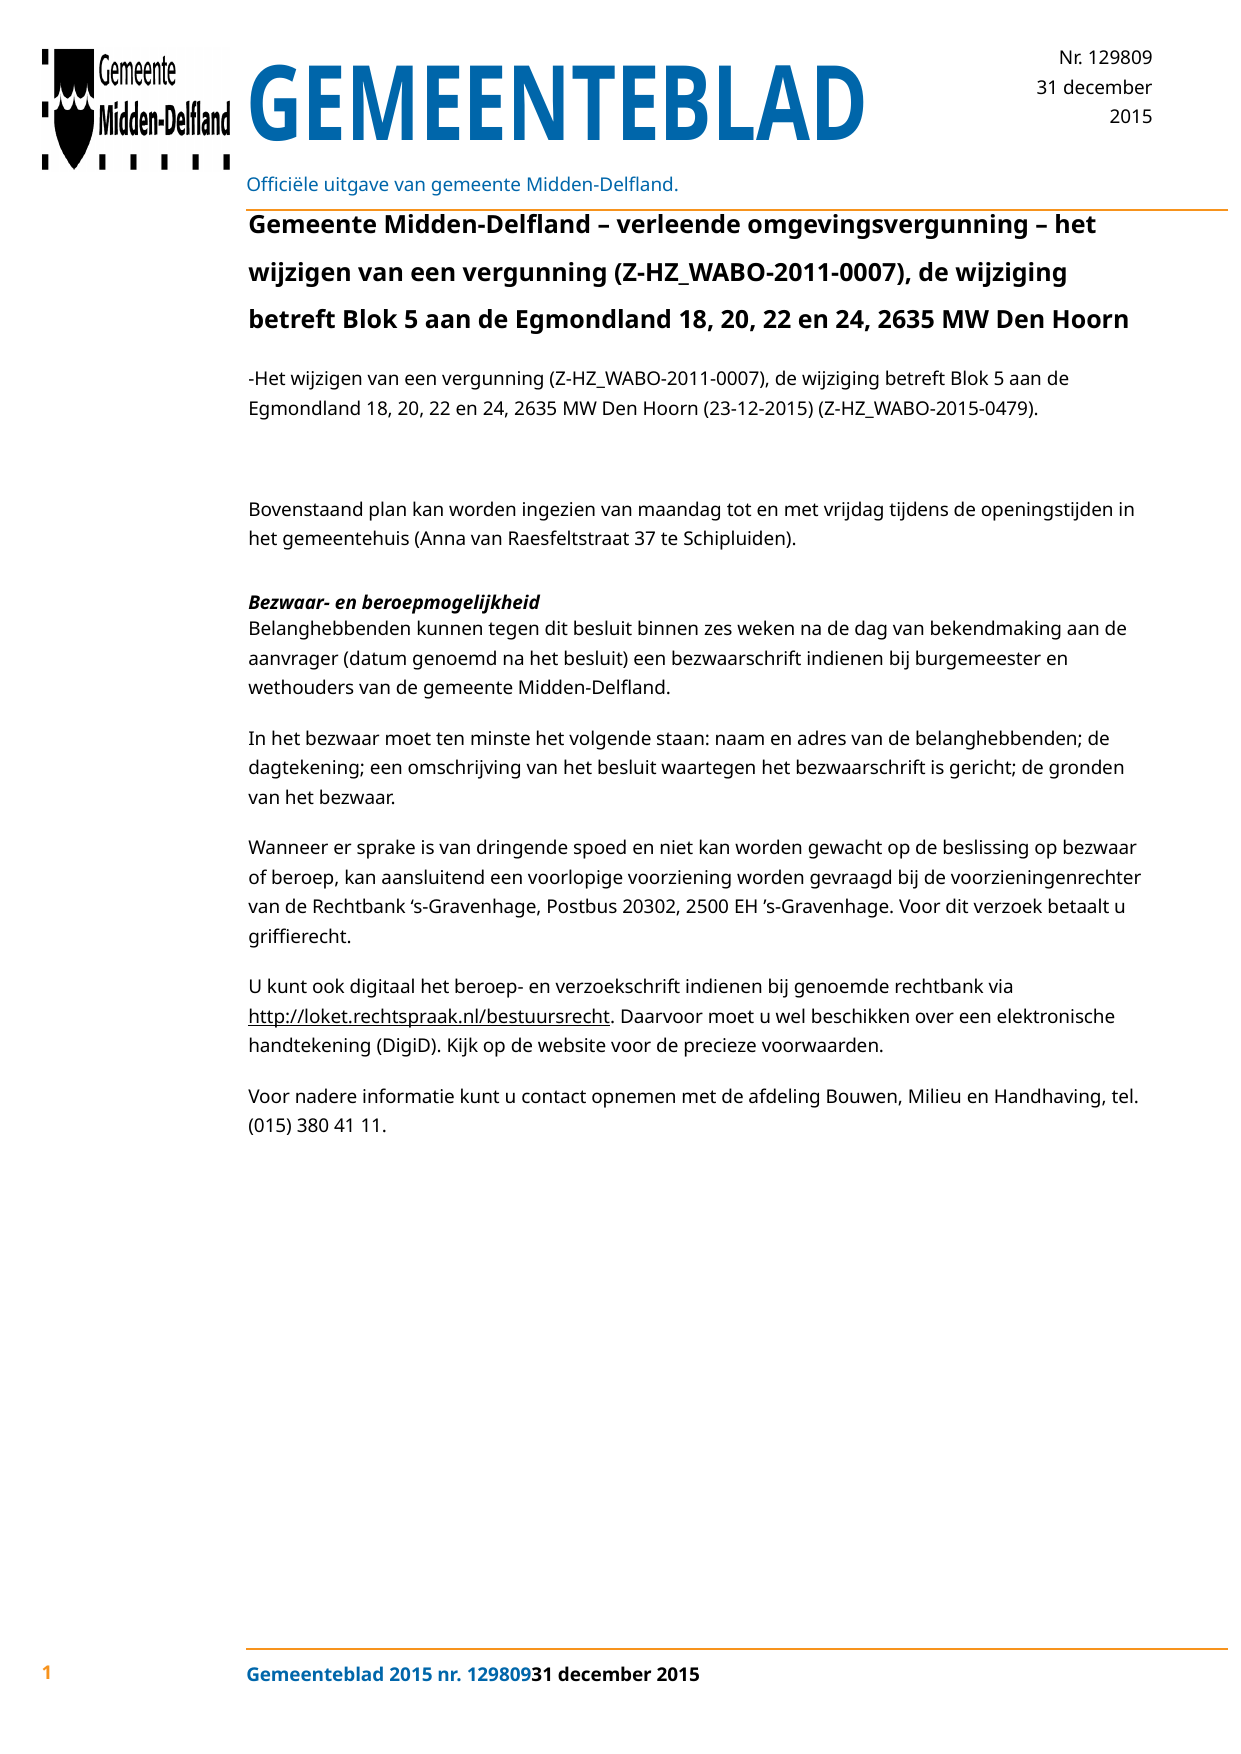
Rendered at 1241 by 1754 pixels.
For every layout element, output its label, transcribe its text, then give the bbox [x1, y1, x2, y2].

text Gemeente Midden-Delfland – verleende omgevingsvergunning – het wijzigen van een vergunning (Z-HZ_WABO-2011-0007), de wijziging betreft Blok 5 aan de Egmondland 18, 20, 22 en 24, 2635 MW Den Hoorn [248, 211, 1152, 336]
text Bovenstaand plan kan worden ingezien van maandag tot en met vrijdag tijdens de openingstijden in het gemeentehuis (Anna van Raesfeltstraat 37 te Schipluiden). [248, 496, 1152, 551]
text Voor nadere informatie kunt u contact opnemen met de afdeling Bouwen, Milieu en Handhaving, tel. (015) 380 41 11. [248, 1083, 1152, 1138]
text Belanghebbenden kunnen tegen dit besluit binnen zes weken na de dag van bekendmaking aan de aanvrager (datum genoemd na het besluit) een bezwaarschrift indienen bij burgemeester en wethouders van de gemeente Midden-Delfland. [248, 615, 1152, 700]
text In het bezwaar moet ten minste het volgende staan: naam en adres van de belanghebbenden; de dagtekening; een omschrijving van het besluit waartegen het bezwaarschrift is gericht; de gronden van het bezwaar. [248, 725, 1152, 810]
text Bezwaar- en beroepmogelijkheid [248, 589, 1152, 615]
text -Het wijzigen van een vergunning (Z-HZ_WABO-2011-0007), de wijziging betreft Blok 5 aan de Egmondland 18, 20, 22 en 24, 2635 MW Den Hoorn (23-12-2015) (Z-HZ_WABO-2015-0479). [248, 366, 1152, 421]
text U kunt ook digitaal het beroep- en verzoekschrift indienen bij genoemde rechtbank via http://loket.rechtspraak.nl/bestuursrecht. Daarvoor moet u wel beschikken over een elektronische handtekening (DigiD). Kijk op de website voor de precieze voorwaarden. [248, 973, 1152, 1058]
text Wanneer er sprake is van dringende spoed en niet kan worden gewacht op de beslissing op bezwaar of beroep, kan aansluitend een voorlopige voorziening worden gevraagd bij de voorzieningenrechter van de Rechtbank ‘s-Gravenhage, Postbus 20302, 2500 EH ’s-Gravenhage. Voor dit verzoek betaalt u griffierecht. [248, 834, 1152, 949]
picture [41, 47, 231, 172]
